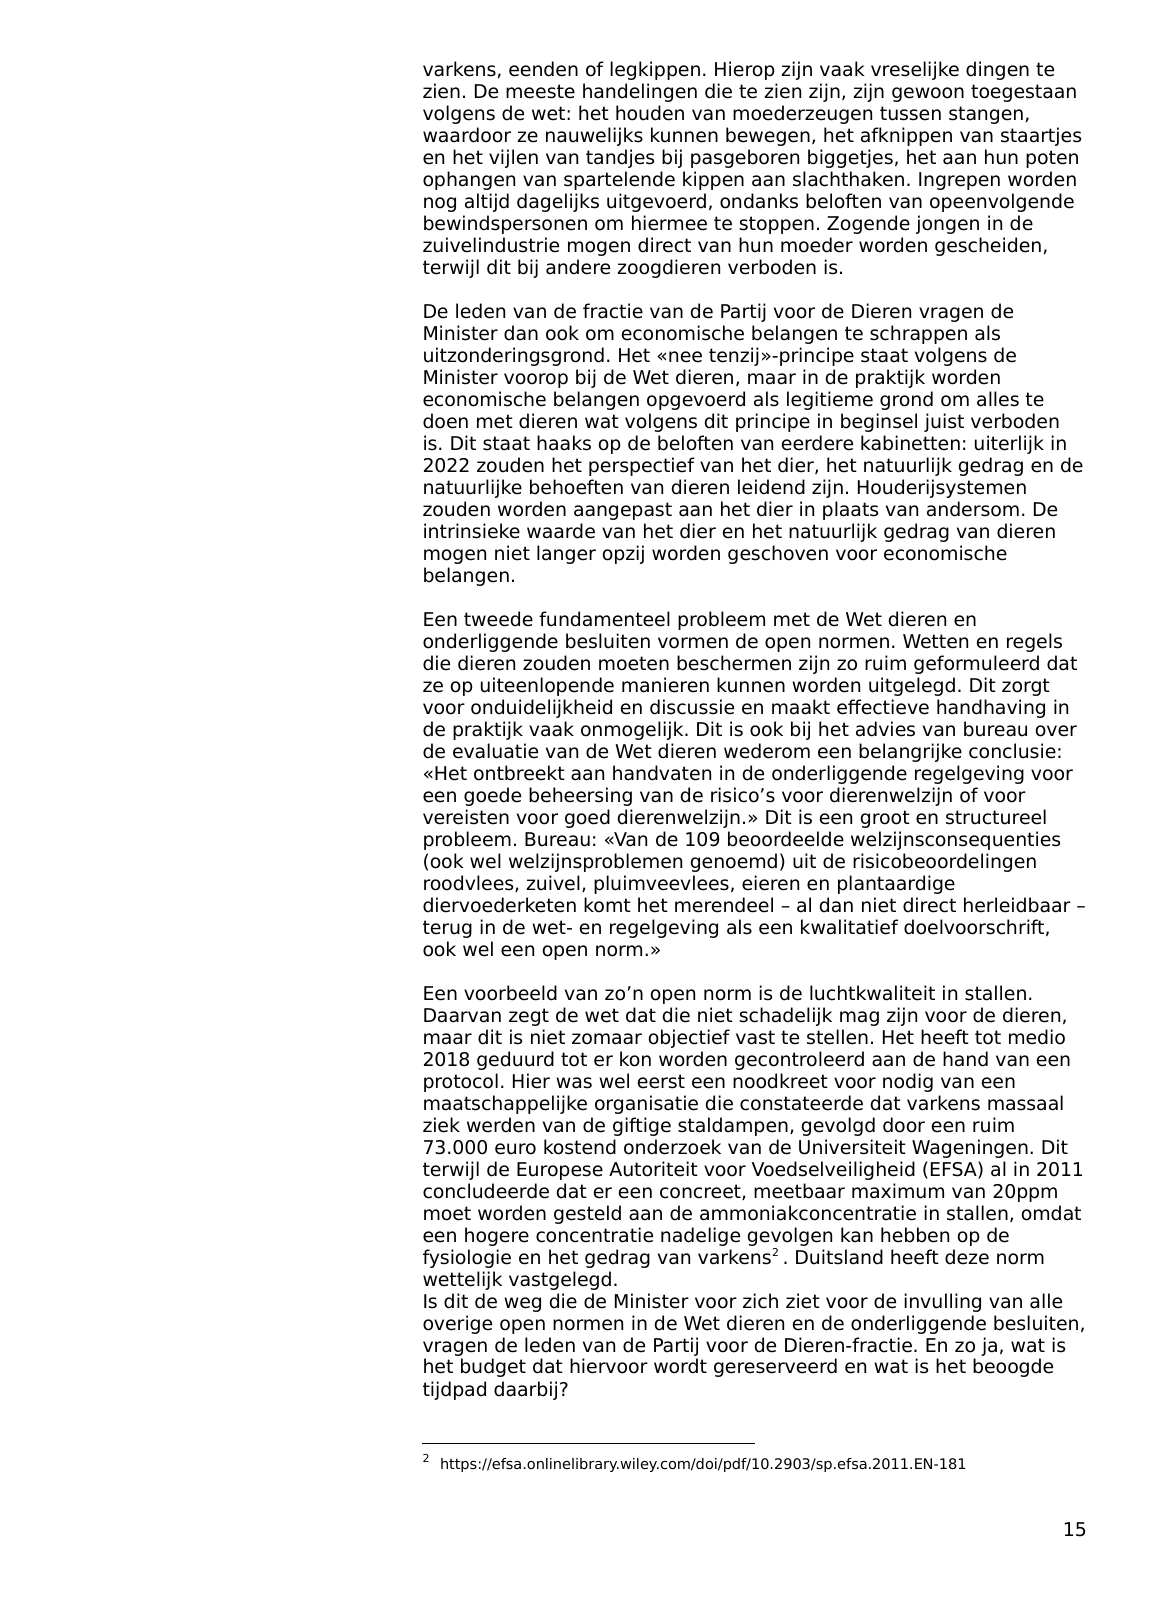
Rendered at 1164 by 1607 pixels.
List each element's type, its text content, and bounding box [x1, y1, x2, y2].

text Een tweede fundamenteel probleem met de Wet dieren en onderliggende besluiten vormen de open normen. Wetten en regels die dieren zouden moeten beschermen zijn zo ruim geformuleerd dat ze op uiteenlopende manieren kunnen worden uitgelegd. Dit zorgt voor onduidelijkheid en discussie en maakt effectieve handhaving in de praktijk vaak onmogelijk. Dit is ook bij het advies van bureau over de evaluatie van de Wet dieren wederom een belangrijke conclusie: «Het ontbreekt aan handvaten in de onderliggende regelgeving voor een goede beheersing van de risico’s voor dierenwelzijn of voor vereisten voor goed dierenwelzijn.» Dit is een groot en structureel probleem. Bureau: «Van de 109 beoordeelde welzijnsconsequenties (ook wel welzijnsproblemen genoemd) uit de risicobeoordelingen roodvlees, zuivel, pluimveevlees, eieren en plantaardige diervoederketen komt het merendeel – al dan niet direct herleidbaar – terug in de wet- en regelgeving als een kwalitatief doelvoorschrift, ook wel een open norm.» [422, 609, 1087, 961]
text De leden van de fractie van de Partij voor de Dieren vragen de Minister dan ook om economische belangen te schrappen als uitzonderingsgrond. Het «nee tenzij»-principe staat volgens de Minister voorop bij de Wet dieren, maar in de praktijk worden economische belangen opgevoerd als legitieme grond om alles te doen met dieren wat volgens dit principe in beginsel juist verboden is. Dit staat haaks op de beloften van eerdere kabinetten: uiterlijk in 2022 zouden het perspectief van het dier, het natuurlijk gedrag en de natuurlijke behoeften van dieren leidend zijn. Houderijsystemen zouden worden aangepast aan het dier in plaats van andersom. De intrinsieke waarde van het dier en het natuurlijk gedrag van dieren mogen niet langer opzij worden geschoven voor economische belangen. [422, 301, 1087, 587]
text Is dit de weg die de Minister voor zich ziet voor de invulling van alle overige open normen in de Wet dieren en de onderliggende besluiten, vragen de leden van de Partij voor de Dieren-fractie. En zo ja, wat is het budget dat hiervoor wordt gereserveerd en wat is het beoogde tijdpad daarbij? [422, 1291, 1087, 1400]
text Een voorbeeld van zo’n open norm is de luchtkwaliteit in stallen. Daarvan zegt de wet dat die niet schadelijk mag zijn voor de dieren, maar dit is niet zomaar objectief vast te stellen. Het heeft tot medio 2018 geduurd tot er kon worden gecontroleerd aan de hand van een protocol. Hier was wel eerst een noodkreet voor nodig van een maatschappelijke organisatie die constateerde dat varkens massaal ziek werden van de giftige staldampen, gevolgd door een ruim 73.000 euro kostend onderzoek van de Universiteit Wageningen. Dit terwijl de Europese Autoriteit voor Voedselveiligheid (EFSA) al in 2011 concludeerde dat er een concreet, meetbaar maximum van 20ppm moet worden gesteld aan de ammoniakconcentratie in stallen, omdat een hogere concentratie nadelige gevolgen kan hebben op de fysiologie en het gedrag van varkens. Duitsland heeft deze norm wettelijk vastgelegd. [422, 983, 1087, 1291]
text https://efsa.onlinelibrary.wiley.com/doi/pdf/10.2903/sp.efsa.2011.EN-181 [422, 1452, 1087, 1474]
text varkens, eenden of legkippen. Hierop zijn vaak vreselijke dingen te zien. De meeste handelingen die te zien zijn, zijn gewoon toegestaan volgens de wet: het houden van moederzeugen tussen stangen, waardoor ze nauwelijks kunnen bewegen, het afknippen van staartjes en het vijlen van tandjes bij pasgeboren biggetjes, het aan hun poten ophangen van spartelende kippen aan slachthaken. Ingrepen worden nog altijd dagelijks uitgevoerd, ondanks beloften van opeenvolgende bewindspersonen om hiermee te stoppen. Zogende jongen in de zuivelindustrie mogen direct van hun moeder worden gescheiden, terwijl dit bij andere zoogdieren verboden is. [422, 59, 1087, 279]
